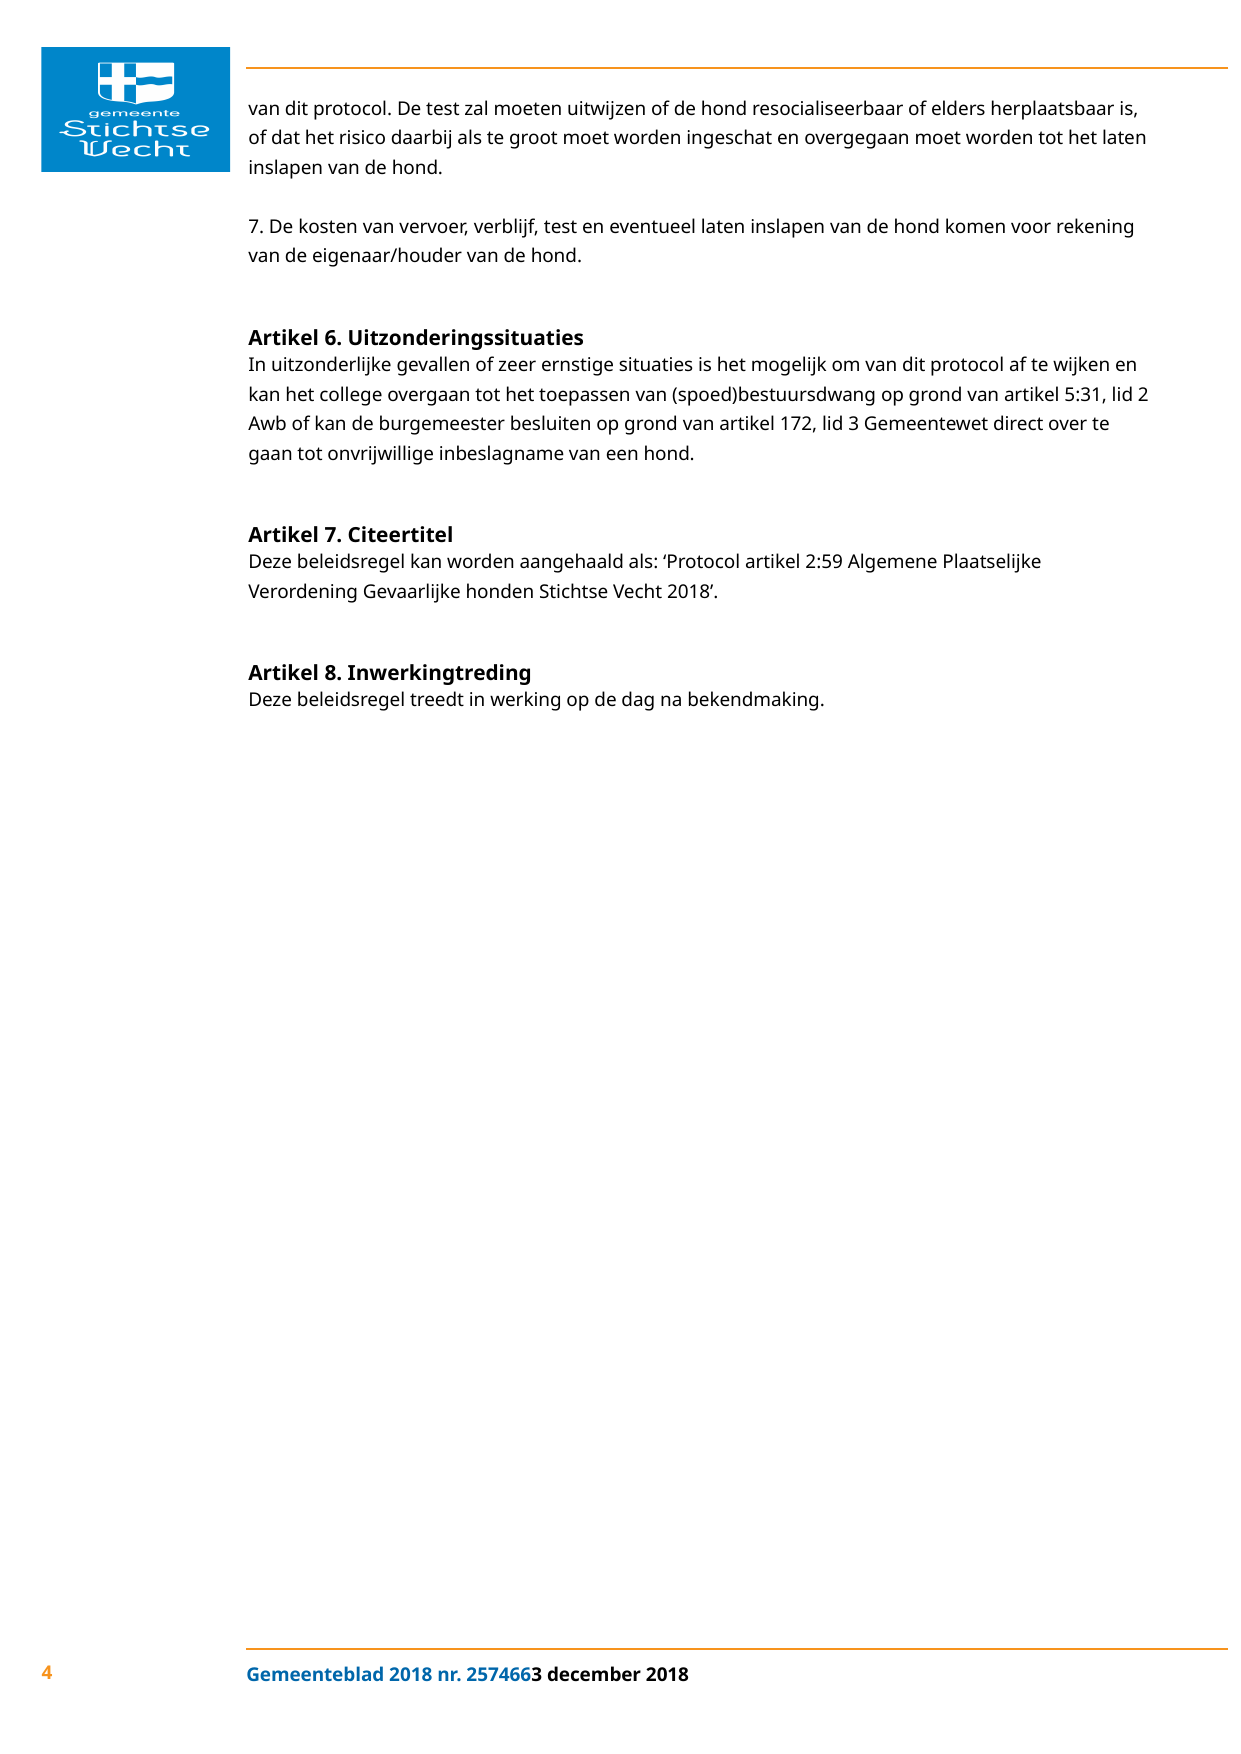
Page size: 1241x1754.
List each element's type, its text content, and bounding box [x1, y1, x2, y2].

text Artikel 8. Inwerkingtreding [248, 658, 1152, 686]
text In uitzonderlijke gevallen of zeer ernstige situaties is het mogelijk om van dit protocol af te wijken en kan het college overgaan tot het toepassen van (spoed)bestuursdwang op grond van artikel 5:31, lid 2 Awb of kan de burgemeester besluiten op grond van artikel 172, lid 3 Gemeentewet direct over te gaan tot onvrijwillige inbeslagname van een hond. [248, 351, 1152, 466]
text Artikel 6. Uitzonderingssituaties [248, 323, 1152, 351]
picture [137, 63, 174, 103]
text Deze beleidsregel treedt in werking op de dag na bekendmaking. [248, 686, 1152, 712]
text 7. De kosten van vervoer, verblijf, test en eventueel laten inslapen van de hond komen voor rekening van de eigenaar/houder van de hond. [248, 213, 1152, 268]
text van dit protocol. De test zal moeten uitwijzen of de hond resocialiseerbaar of elders herplaatsbaar is, of dat het risico daarbij als te groot moet worden ingeschat en overgegaan moet worden tot het laten inslapen van de hond. [248, 95, 1152, 180]
picture [99, 63, 135, 101]
text Artikel 7. Citeertitel [248, 520, 1152, 548]
text Deze beleidsregel kan worden aangehaald als: ‘Protocol artikel 2:59 Algemene Plaatselijke Verordening Gevaarlijke honden Stichtse Vecht 2018’. [248, 548, 1152, 604]
